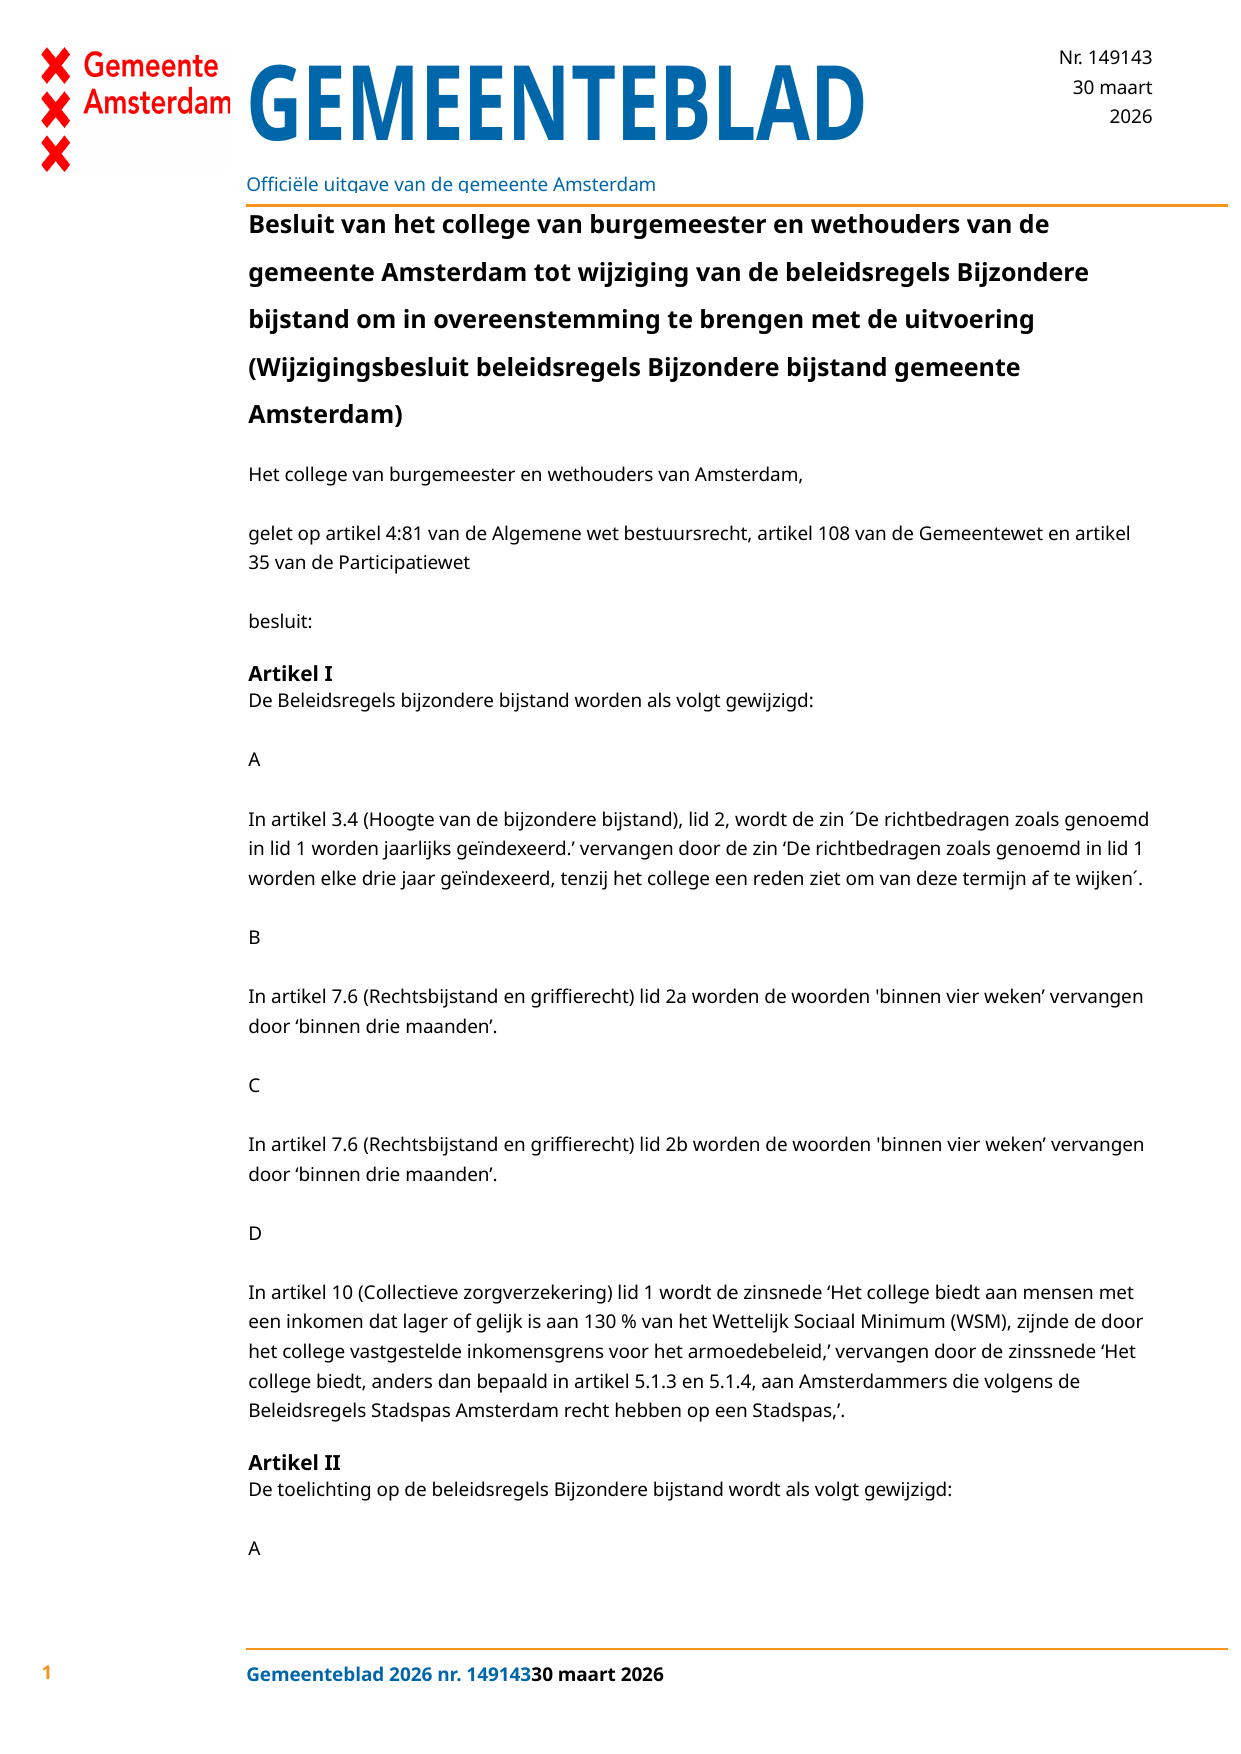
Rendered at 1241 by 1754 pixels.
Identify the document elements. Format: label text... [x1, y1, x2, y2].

text Besluit van het college van burgemeester en wethouders van de gemeente Amsterdam tot wijziging van de beleidsregels Bijzondere bijstand om in overeenstemming te brengen met de uitvoering (Wijzigingsbesluit beleidsregels Bijzondere bijstand gemeente Amsterdam) [248, 207, 1152, 431]
text In artikel 10 (Collectieve zorgverzekering) lid 1 wordt de zinsnede ‘Het college biedt aan mensen met een inkomen dat lager of gelijk is aan 130 % van het Wettelijk Sociaal Minimum (WSM), zijnde de door het college vastgestelde inkomensgrens voor het armoedebeleid,’ vervangen door de zinssnede ‘Het college biedt, anders dan bepaald in artikel 5.1.3 en 5.1.4, aan Amsterdammers die volgens de Beleidsregels Stadspas Amsterdam recht hebben op een Stadspas,’. [248, 1279, 1152, 1423]
text De toelichting op de beleidsregels Bijzondere bijstand wordt als volgt gewijzigd: [248, 1476, 1152, 1502]
text A [248, 1536, 1152, 1561]
text D [248, 1220, 1152, 1246]
text A [248, 747, 1152, 772]
text In artikel 3.4 (Hoogte van de bijzondere bijstand), lid 2, wordt de zin ´De richtbedragen zoals genoemd in lid 1 worden jaarlijks geïndexeerd.’ vervangen door de zin ‘De richtbedragen zoals genoemd in lid 1 worden elke drie jaar geïndexeerd, tenzij het college een reden ziet om van deze termijn af te wijken´. [248, 806, 1152, 891]
text Artikel I [248, 659, 1152, 687]
text Het college van burgemeester en wethouders van Amsterdam, [248, 461, 1152, 486]
text De Beleidsregels bijzondere bijstand worden als volgt gewijzigd: [248, 687, 1152, 713]
picture [41, 47, 231, 172]
text In artikel 7.6 (Rechtsbijstand en griffierecht) lid 2b worden de woorden 'binnen vier weken’ vervangen door ‘binnen drie maanden’. [248, 1131, 1152, 1187]
text C [248, 1072, 1152, 1098]
text B [248, 924, 1152, 950]
text besluit: [248, 609, 1152, 634]
text Artikel II [248, 1448, 1152, 1476]
text In artikel 7.6 (Rechtsbijstand en griffierecht) lid 2a worden de woorden 'binnen vier weken’ vervangen door ‘binnen drie maanden’. [248, 983, 1152, 1039]
text gelet op artikel 4:81 van de Algemene wet bestuursrecht, artikel 108 van de Gemeentewet en artikel 35 van de Participatiewet [248, 520, 1152, 575]
